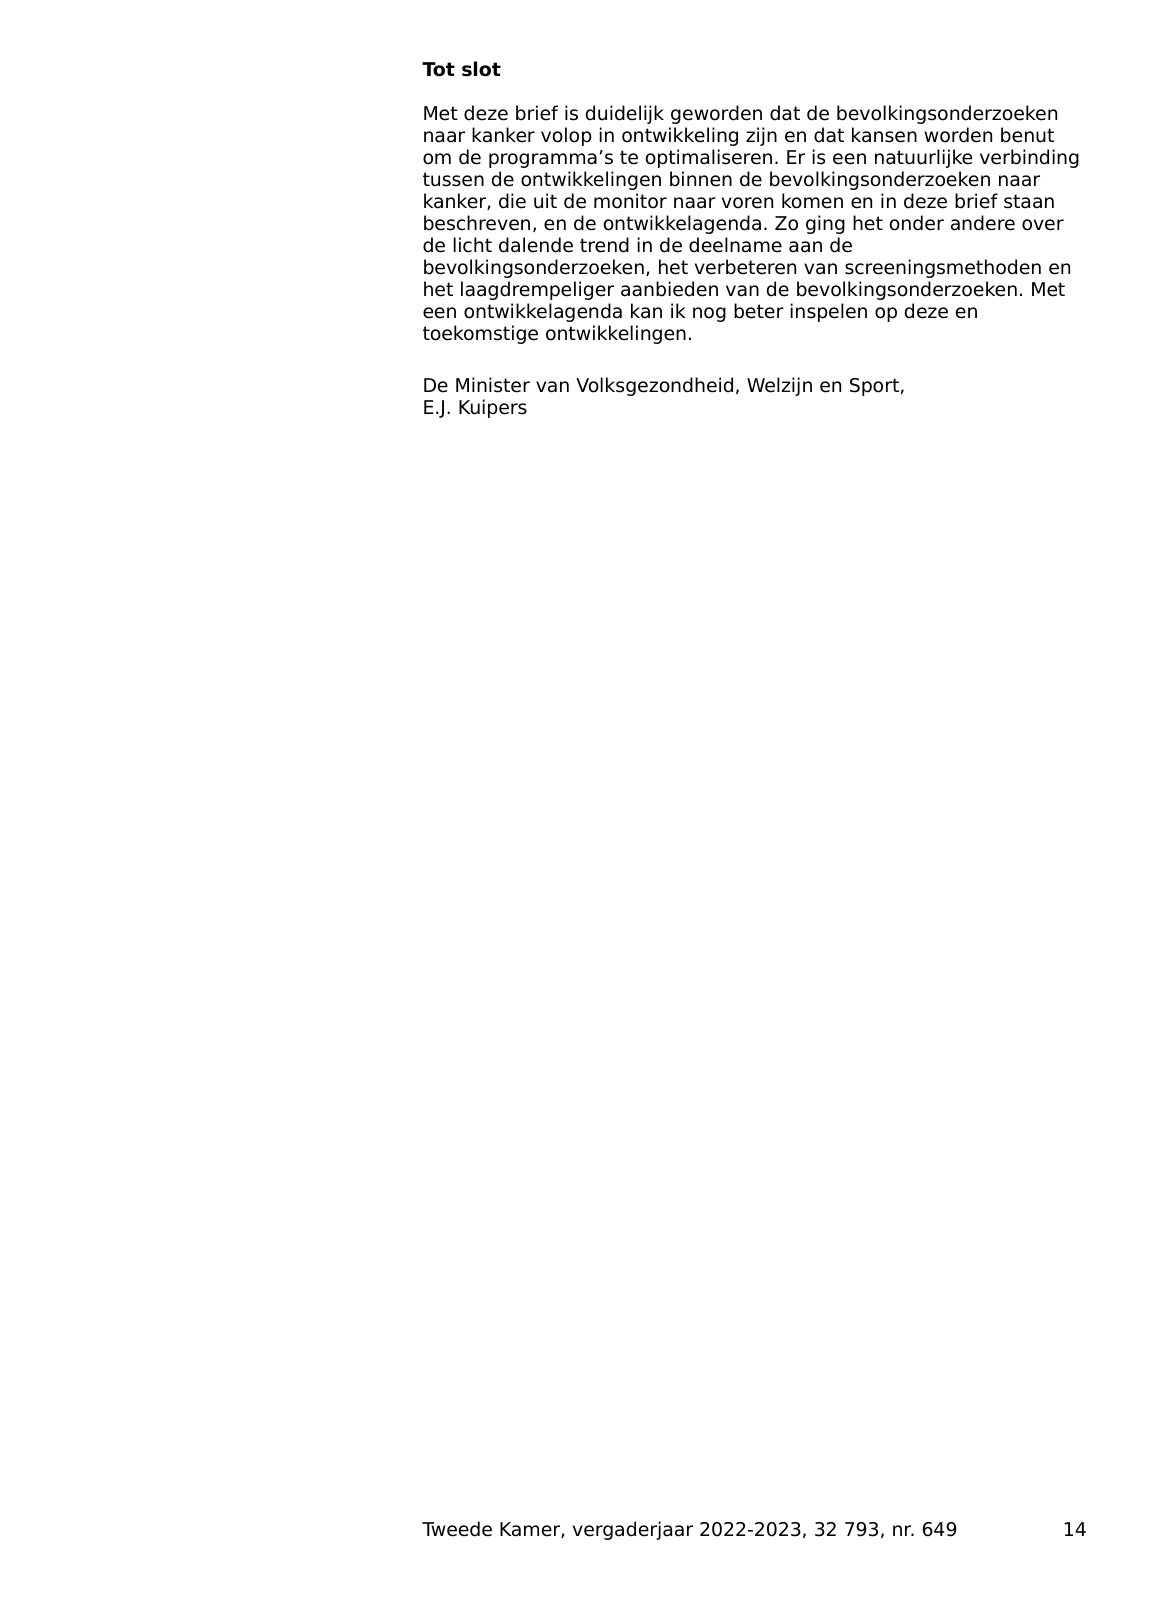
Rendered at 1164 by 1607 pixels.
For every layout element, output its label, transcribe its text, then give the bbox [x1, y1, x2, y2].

subtitle Tot slot [422, 59, 1087, 81]
text Met deze brief is duidelijk geworden dat de bevolkingsonderzoeken naar kanker volop in ontwikkeling zijn en dat kansen worden benut om de programma’s te optimaliseren. Er is een natuurlijke verbinding tussen de ontwikkelingen binnen de bevolkingsonderzoeken naar kanker, die uit de monitor naar voren komen en in deze brief staan beschreven, en de ontwikkelagenda. Zo ging het onder andere over de licht dalende trend in de deelname aan de bevolkingsonderzoeken, het verbeteren van screeningsmethoden en het laagdrempeliger aanbieden van de bevolkingsonderzoeken. Met een ontwikkelagenda kan ik nog beter inspelen op deze en toekomstige ontwikkelingen. [422, 103, 1087, 345]
text De Minister van Volksgezondheid, Welzijn en Sport, E.J. Kuipers [422, 375, 1087, 419]
